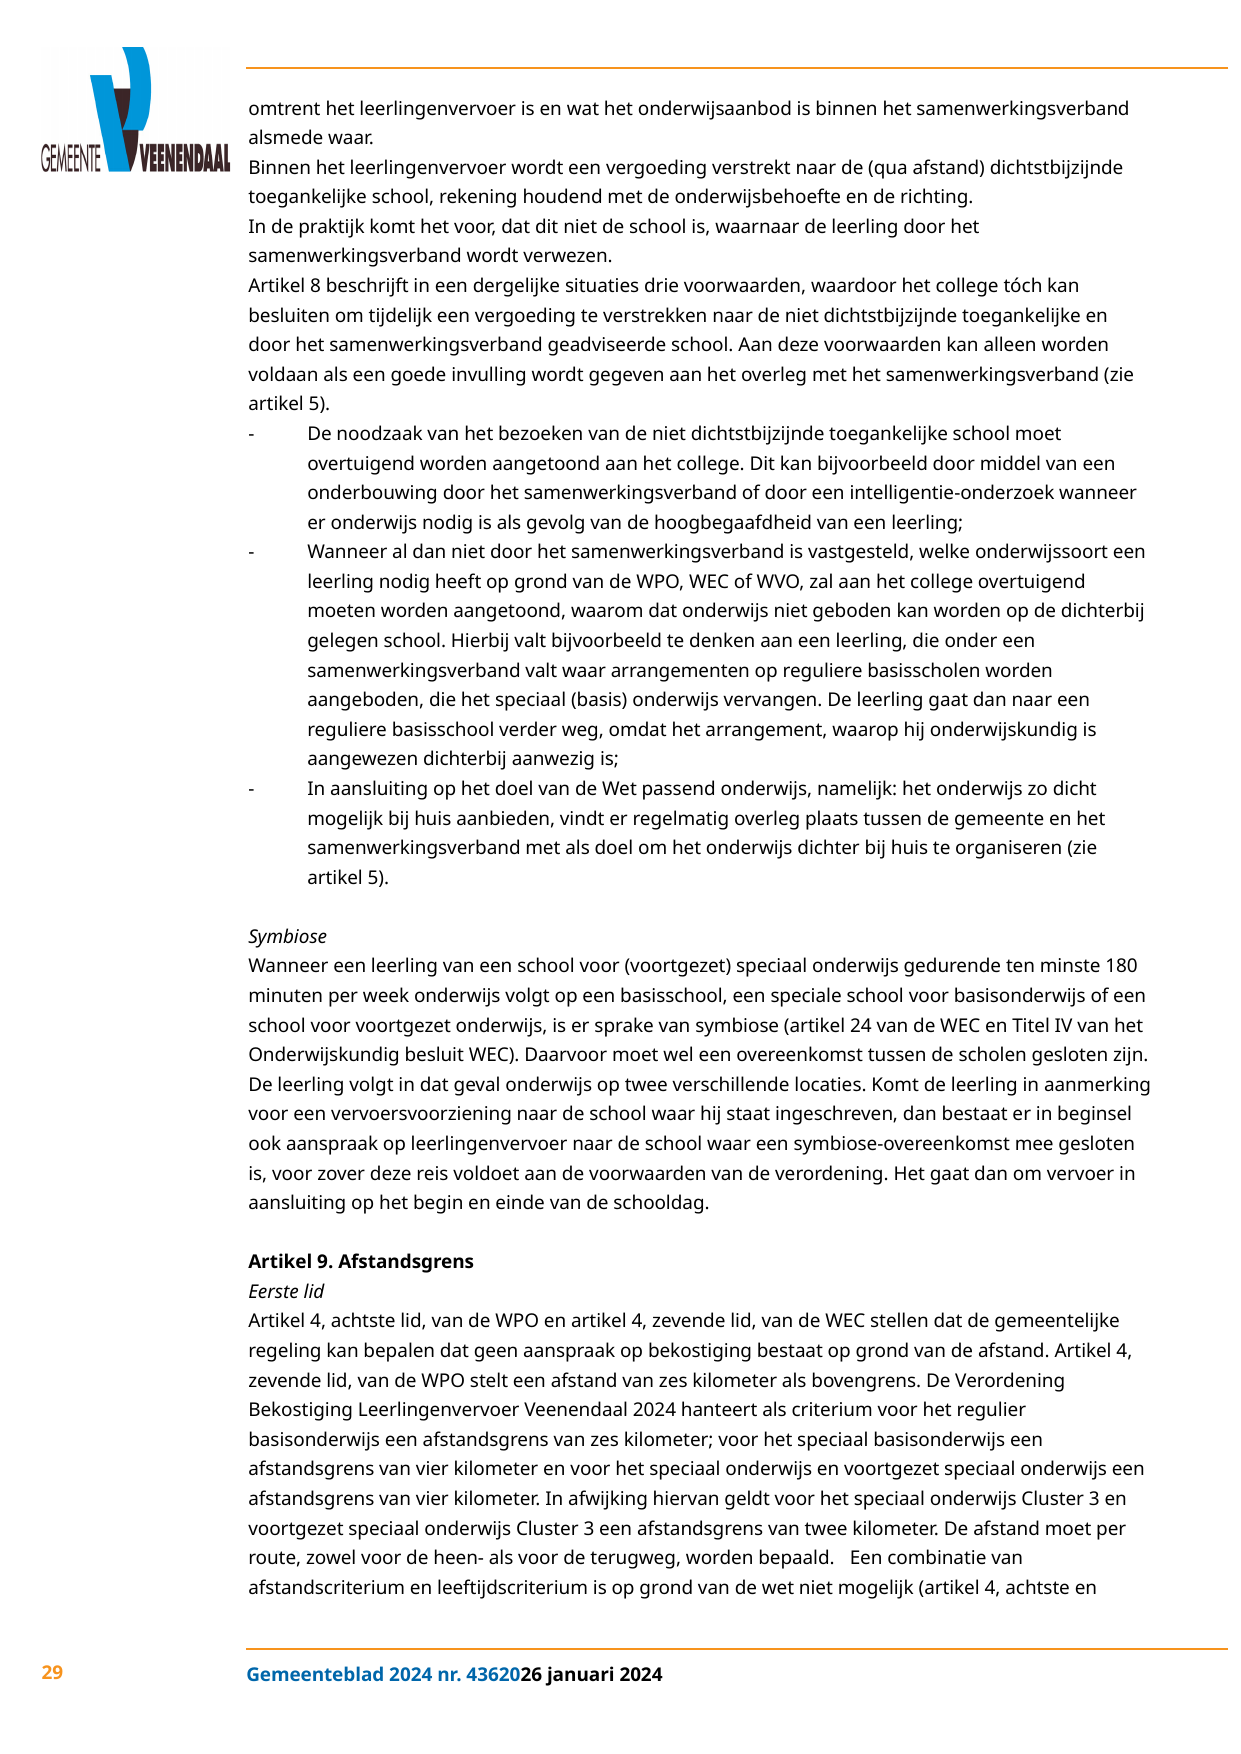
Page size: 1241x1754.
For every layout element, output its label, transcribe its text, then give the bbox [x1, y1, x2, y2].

text Artikel 8 beschrijft in een dergelijke situaties drie voorwaarden, waardoor het college tóch kan besluiten om tijdelijk een vergoeding te verstrekken naar de niet dichtstbijzijnde toegankelijke en door het samenwerkingsverband geadviseerde school. Aan deze voorwaarden kan alleen worden voldaan als een goede invulling wordt gegeven aan het overleg met het samenwerkingsverband (zie artikel 5). [248, 272, 1152, 416]
text Artikel 4, achtste lid, van de WPO en artikel 4, zevende lid, van de WEC stellen dat de gemeentelijke regeling kan bepalen dat geen aanspraak op bekostiging bestaat op grond van de afstand. Artikel 4, zevende lid, van de WPO stelt een afstand van zes kilometer als bovengrens. De Verordening Bekostiging Leerlingenvervoer Veenendaal 2024 hanteert als criterium voor het regulier basisonderwijs een afstandsgrens van zes kilometer; voor het speciaal basisonderwijs een afstandsgrens van vier kilometer en voor het speciaal onderwijs en voortgezet speciaal onderwijs een afstandsgrens van vier kilometer. In afwijking hiervan geldt voor het speciaal onderwijs Cluster 3 en voortgezet speciaal onderwijs Cluster 3 een afstandsgrens van twee kilometer. De afstand moet per route, zowel voor de heen- als voor de terugweg, worden bepaald. Een combinatie van afstandscriterium en leeftijdscriterium is op grond van de wet niet mogelijk (artikel 4, achtste en [248, 1308, 1152, 1600]
list Wanneer al dan niet door het samenwerkingsverband is vastgesteld, welke onderwijssoort een leerling nodig heeft op grond van de WPO, WEC of WVO, zal aan het college overtuigend moeten worden aangetoond, waarom dat onderwijs niet geboden kan worden op de dichterbij gelegen school. Hierbij valt bijvoorbeeld te denken aan een leerling, die onder een samenwerkingsverband valt waar arrangementen op reguliere basisscholen worden aangeboden, die het speciaal (basis) onderwijs vervangen. De leerling gaat dan naar een reguliere basisschool verder weg, omdat het arrangement, waarop hij onderwijskundig is aangewezen dichterbij aanwezig is; [248, 538, 1152, 771]
text In de praktijk komt het voor, dat dit niet de school is, waarnaar de leerling door het samenwerkingsverband wordt verwezen. [248, 213, 1152, 268]
text Binnen het leerlingenvervoer wordt een vergoeding verstrekt naar de (qua afstand) dichtstbijzijnde toegankelijke school, rekening houdend met de onderwijsbehoefte en de richting. [248, 154, 1152, 209]
text Artikel 9. Afstandsgrens [248, 1248, 1152, 1274]
picture [123, 47, 231, 172]
text omtrent het leerlingenvervoer is en wat het onderwijsaanbod is binnen het samenwerkingsverband alsmede waar. [248, 95, 1152, 150]
list In aansluiting op het doel van de Wet passend onderwijs, namelijk: het onderwijs zo dicht mogelijk bij huis aanbieden, vindt er regelmatig overleg plaats tussen de gemeente en het samenwerkingsverband met als doel om het onderwijs dichter bij huis te organiseren (zie artikel 5). [248, 775, 1152, 890]
text Symbiose [248, 923, 1152, 949]
picture [41, 47, 130, 172]
text Eerste lid [248, 1278, 1152, 1304]
text Wanneer een leerling van een school voor (voortgezet) speciaal onderwijs gedurende ten minste 180 minuten per week onderwijs volgt op een basisschool, een speciale school voor basisonderwijs of een school voor voortgezet onderwijs, is er sprake van symbiose (artikel 24 van de WEC en Titel IV van het Onderwijskundig besluit WEC). Daarvoor moet wel een overeenkomst tussen de scholen gesloten zijn. De leerling volgt in dat geval onderwijs op twee verschillende locaties. Komt de leerling in aanmerking voor een vervoersvoorziening naar de school waar hij staat ingeschreven, dan bestaat er in beginsel ook aanspraak op leerlingenvervoer naar de school waar een symbiose-overeenkomst mee gesloten is, voor zover deze reis voldoet aan de voorwaarden van de verordening. Het gaat dan om vervoer in aansluiting op het begin en einde van de schooldag. [248, 953, 1152, 1215]
list De noodzaak van het bezoeken van de niet dichtstbijzijnde toegankelijke school moet overtuigend worden aangetoond aan het college. Dit kan bijvoorbeeld door middel van een onderbouwing door het samenwerkingsverband of door een intelligentie-onderzoek wanneer er onderwijs nodig is als gevolg van de hoogbegaafdheid van een leerling; [248, 420, 1152, 535]
